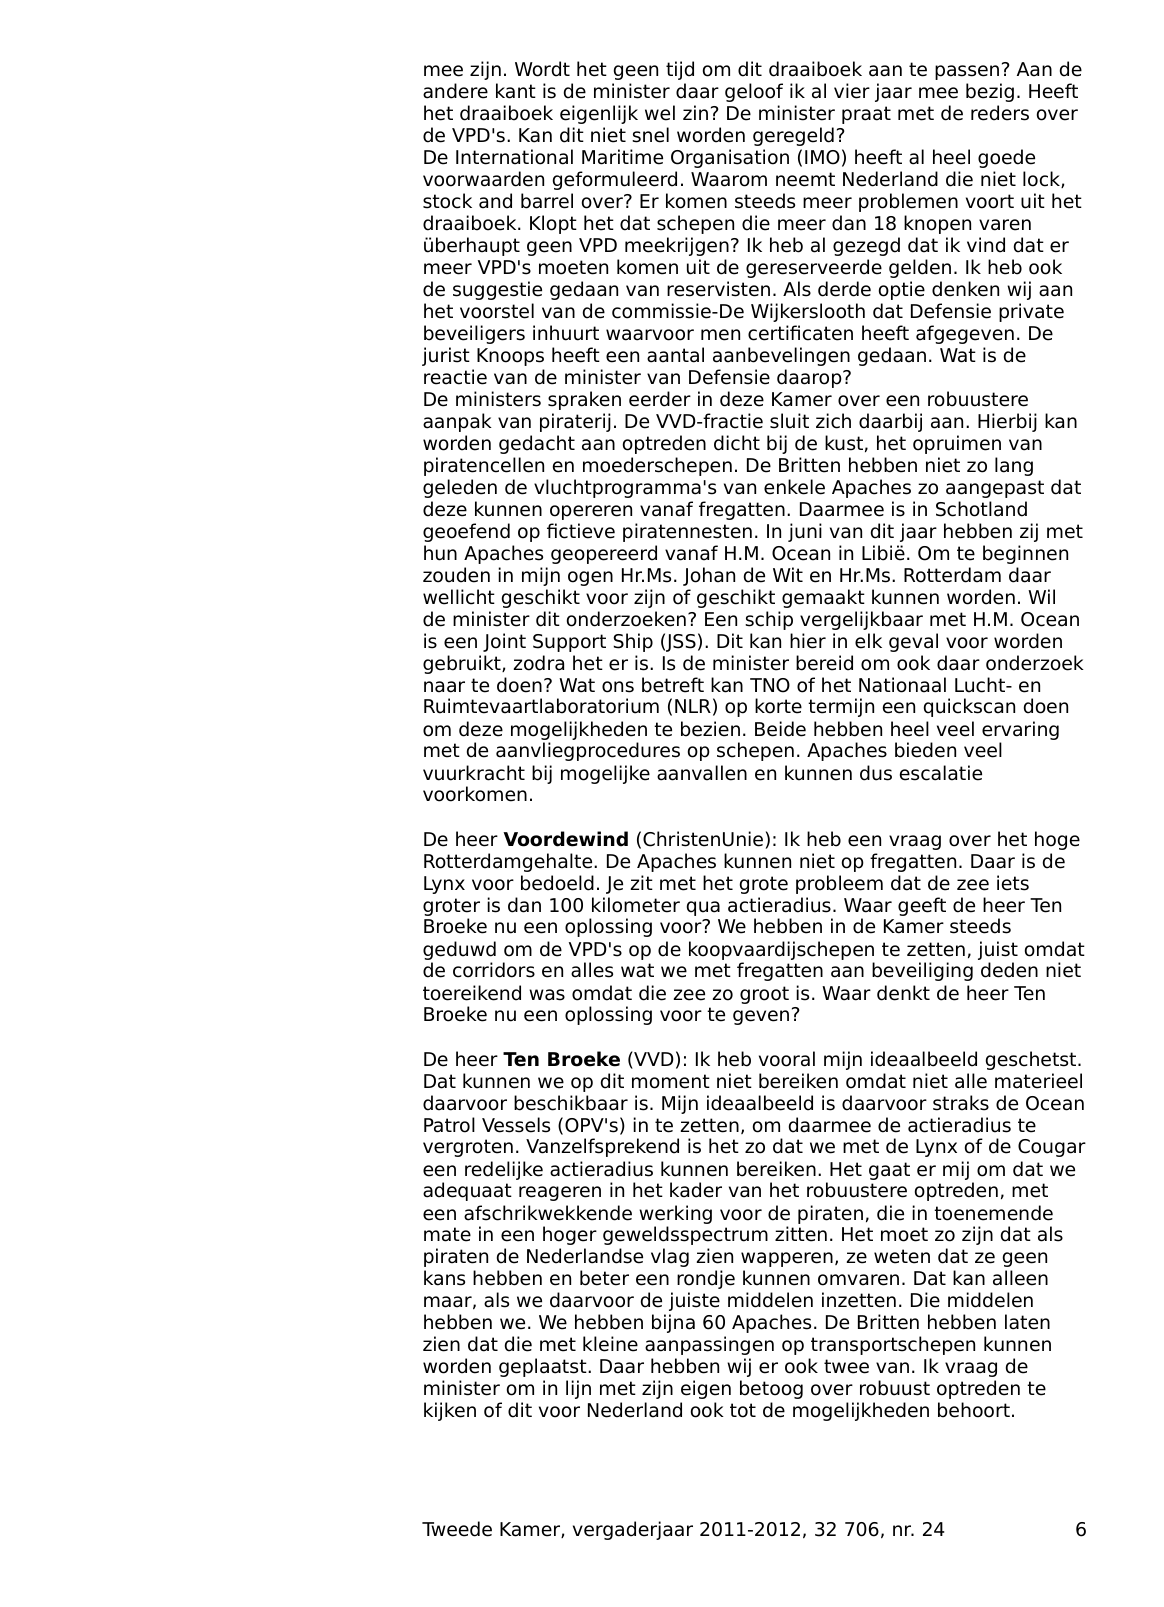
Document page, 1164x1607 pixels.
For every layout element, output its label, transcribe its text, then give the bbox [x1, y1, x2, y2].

text De heer Voordewind (ChristenUnie): Ik heb een vraag over het hoge Rotterdamgehalte. De Apaches kunnen niet op fregatten. Daar is de Lynx voor bedoeld. Je zit met het grote probleem dat de zee iets groter is dan 100 kilometer qua actieradius. Waar geeft de heer Ten Broeke nu een oplossing voor? We hebben in de Kamer steeds geduwd om de VPD's op de koopvaardijschepen te zetten, juist omdat de corridors en alles wat we met fregatten aan beveiliging deden niet toereikend was omdat die zee zo groot is. Waar denkt de heer Ten Broeke nu een oplossing voor te geven? [422, 828, 1087, 1026]
text De International Maritime Organisation (IMO) heeft al heel goede voorwaarden geformuleerd. Waarom neemt Nederland die niet lock, stock and barrel over? Er komen steeds meer problemen voort uit het draaiboek. Klopt het dat schepen die meer dan 18 knopen varen überhaupt geen VPD meekrijgen? Ik heb al gezegd dat ik vind dat er meer VPD's moeten komen uit de gereserveerde gelden. Ik heb ook de suggestie gedaan van reservisten. Als derde optie denken wij aan het voorstel van de commissie-De Wijkerslooth dat Defensie private beveiligers inhuurt waarvoor men certificaten heeft afgegeven. De jurist Knoops heeft een aantal aanbevelingen gedaan. Wat is de reactie van de minister van Defensie daarop? [422, 147, 1087, 389]
text De heer Ten Broeke (VVD): Ik heb vooral mijn ideaalbeeld geschetst. Dat kunnen we op dit moment niet bereiken omdat niet alle materieel daarvoor beschikbaar is. Mijn ideaalbeeld is daarvoor straks de Ocean Patrol Vessels (OPV's) in te zetten, om daarmee de actieradius te vergroten. Vanzelfsprekend is het zo dat we met de Lynx of de Cougar een redelijke actieradius kunnen bereiken. Het gaat er mij om dat we adequaat reageren in het kader van het robuustere optreden, met een afschrikwekkende werking voor de piraten, die in toenemende mate in een hoger geweldsspectrum zitten. Het moet zo zijn dat als piraten de Nederlandse vlag zien wapperen, ze weten dat ze geen kans hebben en beter een rondje kunnen omvaren. Dat kan alleen maar, als we daarvoor de juiste middelen inzetten. Die middelen hebben we. We hebben bijna 60 Apaches. De Britten hebben laten zien dat die met kleine aanpassingen op transportschepen kunnen worden geplaatst. Daar hebben wij er ook twee van. Ik vraag de minister om in lijn met zijn eigen betoog over robuust optreden te kijken of dit voor Nederland ook tot de mogelijkheden behoort. [422, 1048, 1087, 1422]
text mee zijn. Wordt het geen tijd om dit draaiboek aan te passen? Aan de andere kant is de minister daar geloof ik al vier jaar mee bezig. Heeft het draaiboek eigenlijk wel zin? De minister praat met de reders over de VPD's. Kan dit niet snel worden geregeld? [422, 59, 1087, 147]
text De ministers spraken eerder in deze Kamer over een robuustere aanpak van piraterij. De VVD-fractie sluit zich daarbij aan. Hierbij kan worden gedacht aan optreden dicht bij de kust, het opruimen van piratencellen en moederschepen. De Britten hebben niet zo lang geleden de vluchtprogramma's van enkele Apaches zo aangepast dat deze kunnen opereren vanaf fregatten. Daarmee is in Schotland geoefend op fictieve piratennesten. In juni van dit jaar hebben zij met hun Apaches geopereerd vanaf H.M. Ocean in Libië. Om te beginnen zouden in mijn ogen Hr.Ms. Johan de Wit en Hr.Ms. Rotterdam daar wellicht geschikt voor zijn of geschikt gemaakt kunnen worden. Wil de minister dit onderzoeken? Een schip vergelijkbaar met H.M. Ocean is een Joint Support Ship (JSS). Dit kan hier in elk geval voor worden gebruikt, zodra het er is. Is de minister bereid om ook daar onderzoek naar te doen? Wat ons betreft kan TNO of het Nationaal Lucht- en Ruimtevaartlaboratorium (NLR) op korte termijn een quickscan doen om deze mogelijkheden te bezien. Beide hebben heel veel ervaring met de aanvliegprocedures op schepen. Apaches bieden veel vuurkracht bij mogelijke aanvallen en kunnen dus escalatie voorkomen. [422, 389, 1087, 806]
